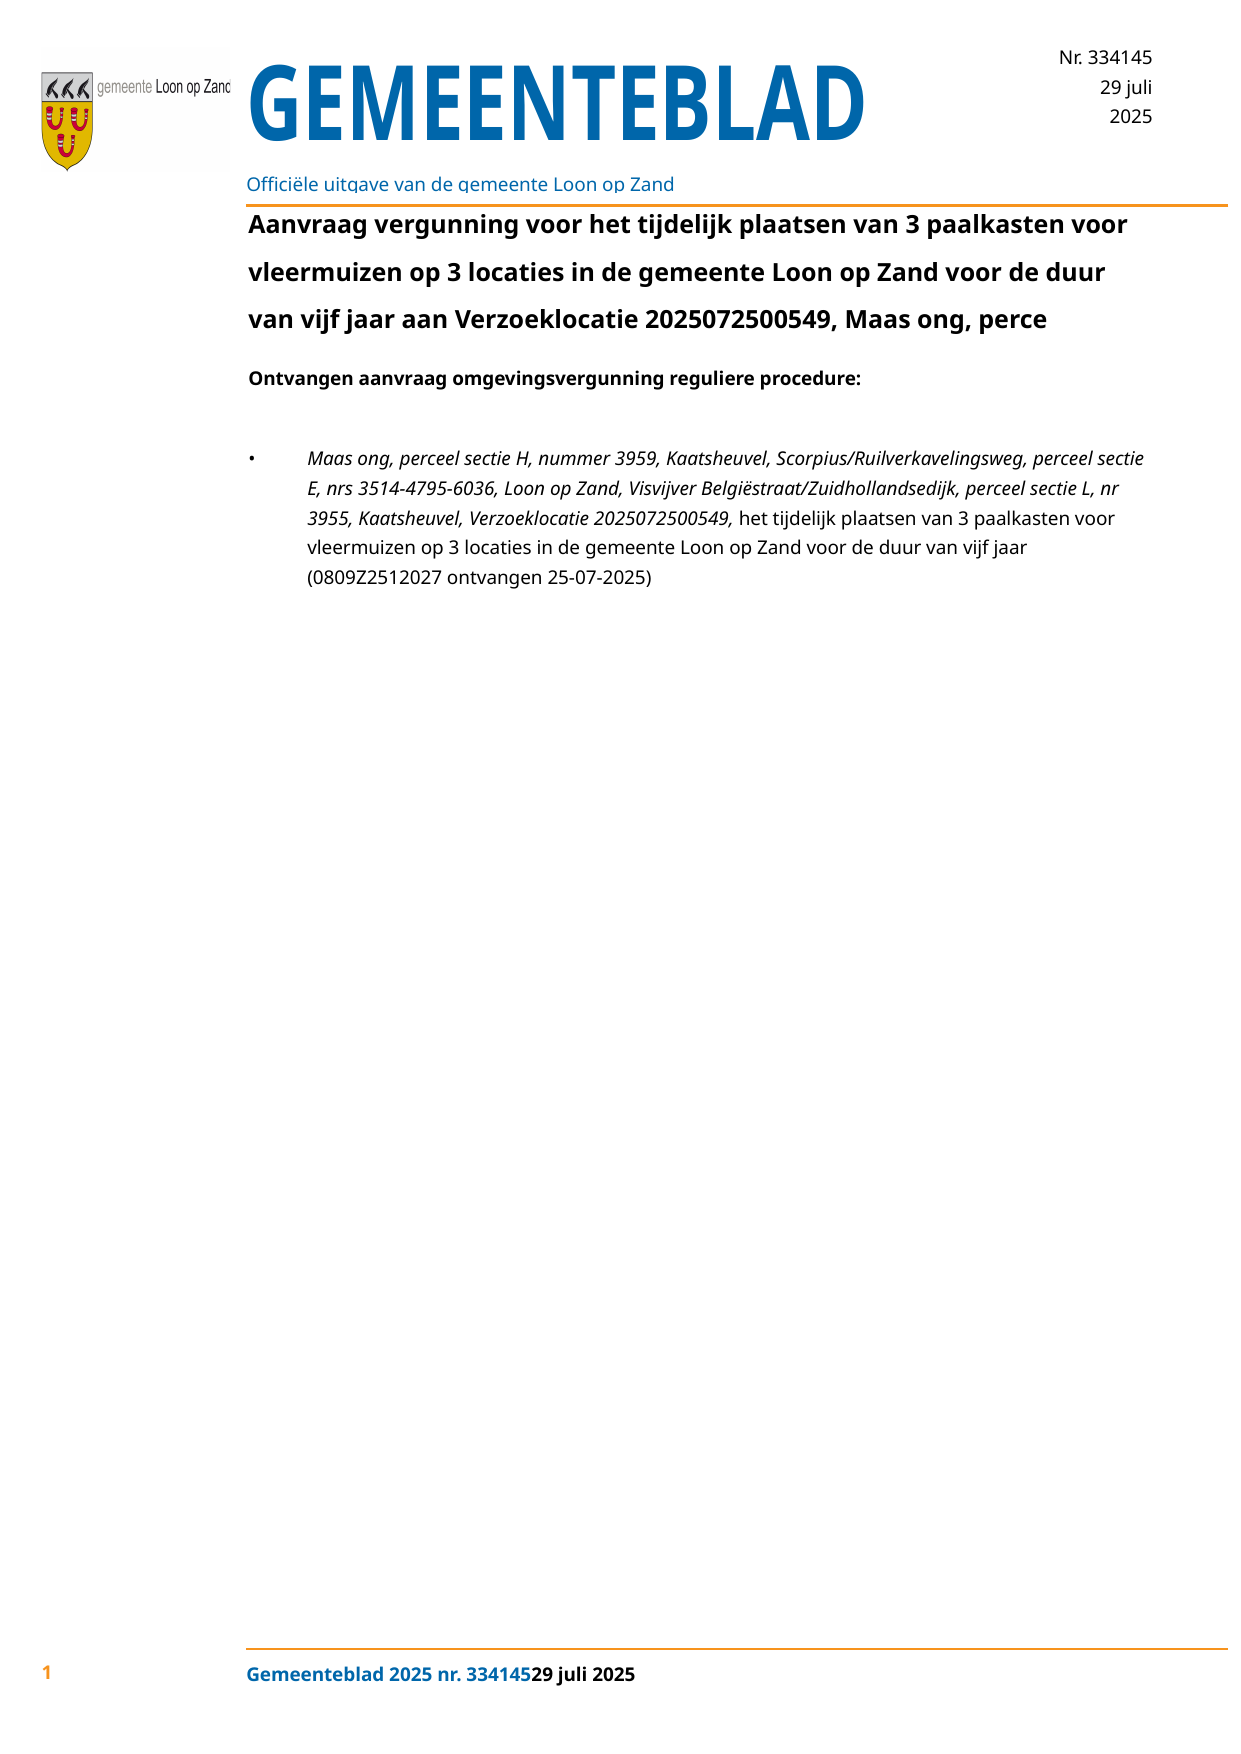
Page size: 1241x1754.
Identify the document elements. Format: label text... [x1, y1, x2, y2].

text Ontvangen aanvraag omgevingsvergunning reguliere procedure: [248, 366, 1152, 391]
picture [41, 47, 231, 172]
list Maas ong, perceel sectie H, nummer 3959, Kaatsheuvel, Scorpius/Ruilverkavelingsweg, perceel sectie E, nrs 3514-4795-6036, Loon op Zand, Visvijver Belgiëstraat/Zuidhollandsedijk, perceel sectie L, nr 3955, Kaatsheuvel, Verzoeklocatie 2025072500549, het tijdelijk plaatsen van 3 paalkasten voor vleermuizen op 3 locaties in de gemeente Loon op Zand voor de duur van vijf jaar (0809Z2512027 ontvangen 25-07-2025) [248, 446, 1152, 589]
text Aanvraag vergunning voor het tijdelijk plaatsen van 3 paalkasten voor vleermuizen op 3 locaties in de gemeente Loon op Zand voor de duur van vijf jaar aan Verzoeklocatie 2025072500549, Maas ong, perce [248, 207, 1152, 336]
